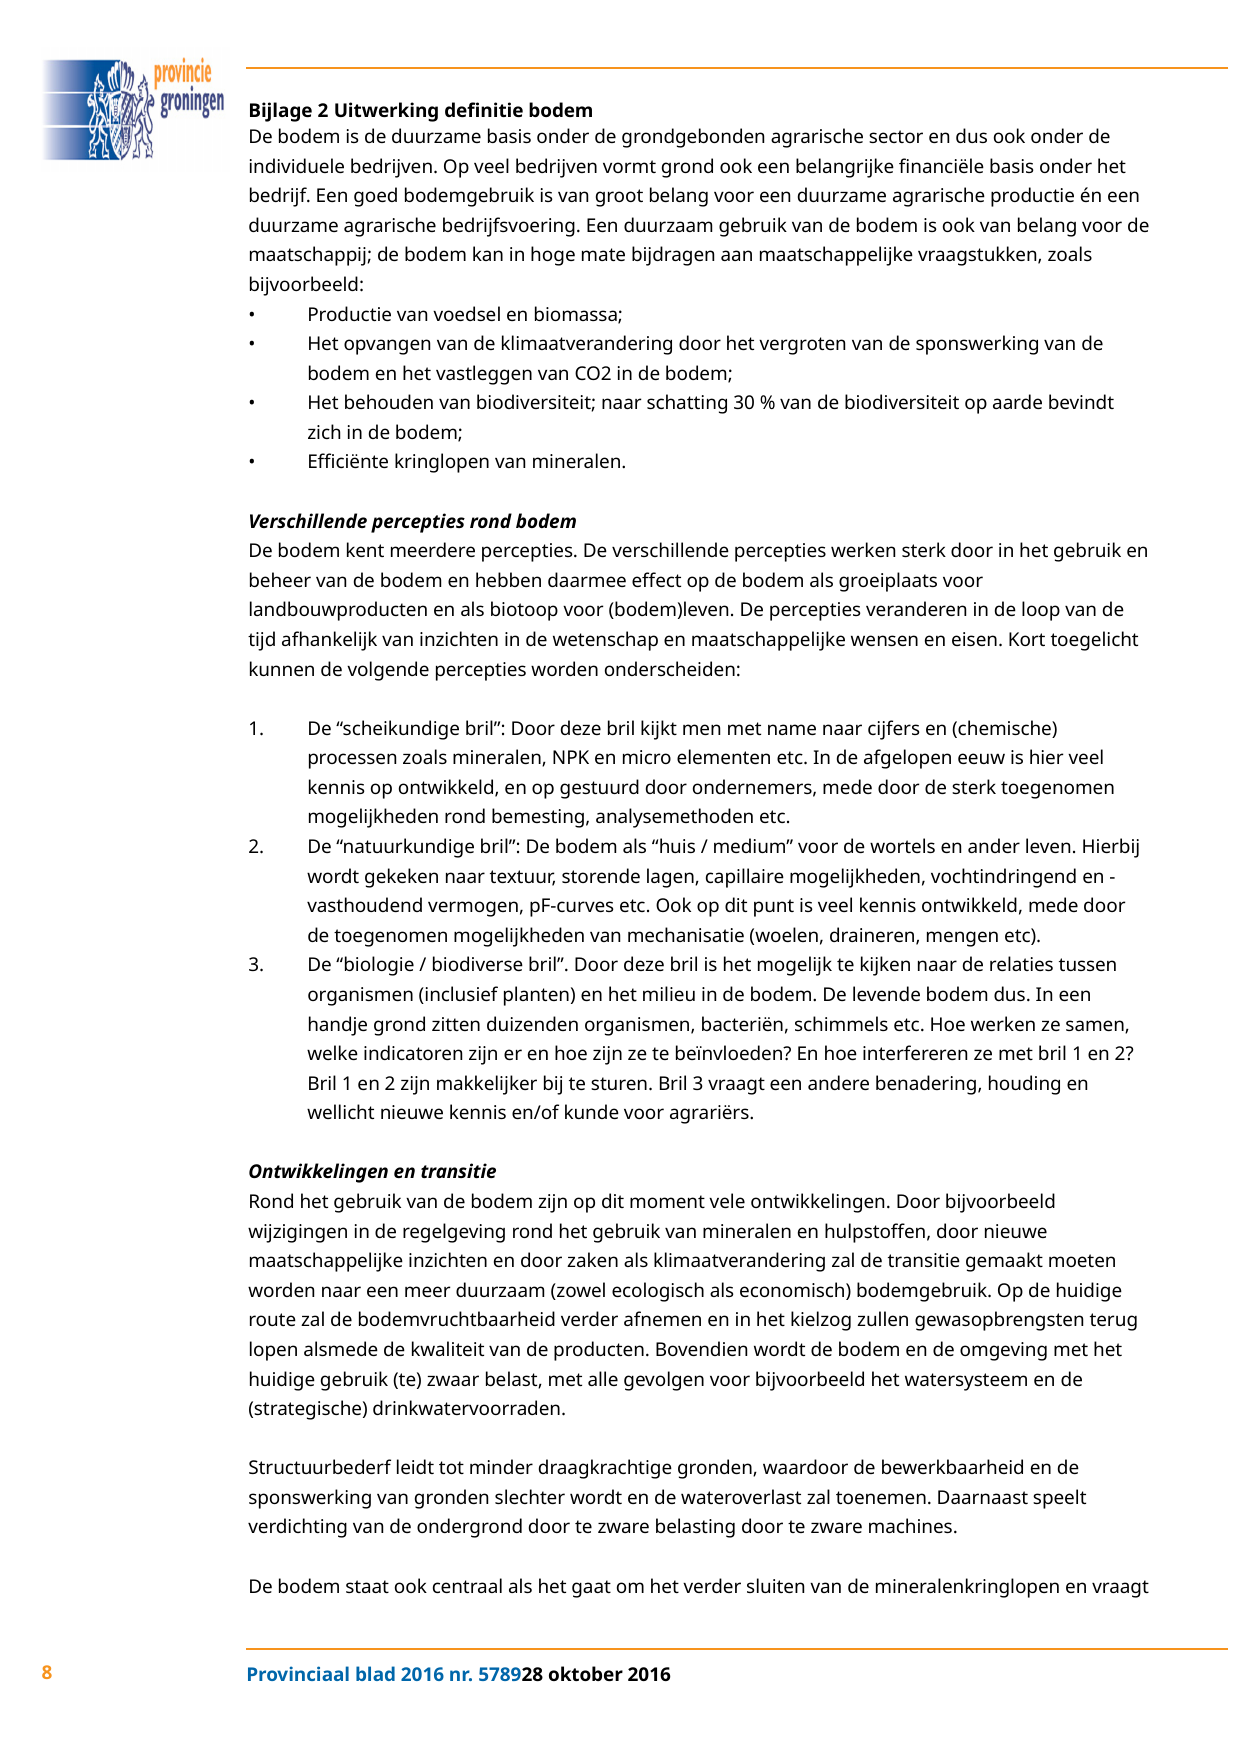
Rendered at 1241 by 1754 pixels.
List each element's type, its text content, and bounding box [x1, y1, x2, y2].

text De bodem kent meerdere percepties. De verschillende percepties werken sterk door in het gebruik en beheer van de bodem en hebben daarmee effect op de bodem als groeiplaats voor landbouwproducten en als biotoop voor (bodem)leven. De percepties veranderen in de loop van de tijd afhankelijk van inzichten in de wetenschap en maatschappelijke wensen en eisen. Kort toegelicht kunnen de volgende percepties worden onderscheiden: [248, 537, 1152, 682]
text Rond het gebruik van de bodem zijn op dit moment vele ontwikkelingen. Door bijvoorbeeld wijzigingen in de regelgeving rond het gebruik van mineralen en hulpstoffen, door nieuwe maatschappelijke inzichten en door zaken als klimaatverandering zal de transitie gemaakt moeten worden naar een meer duurzaam (zowel ecologisch als economisch) bodemgebruik. Op de huidige route zal de bodemvruchtbaarheid verder afnemen en in het kielzog zullen gewasopbrengsten terug lopen alsmede de kwaliteit van de producten. Bovendien wordt de bodem en de omgeving met het huidige gebruik (te) zwaar belast, met alle gevolgen voor bijvoorbeeld het watersysteem en de (strategische) drinkwatervoorraden. [248, 1188, 1152, 1421]
text Verschillende percepties rond bodem [248, 508, 1152, 534]
text Structuurbederf leidt tot minder draagkrachtige gronden, waardoor de bewerkbaarheid en de sponswerking van gronden slechter wordt en de wateroverlast zal toenemen. Daarnaast speelt verdichting van de ondergrond door te zware belasting door te zware machines. [248, 1454, 1152, 1539]
list De “scheikundige bril”: Door deze bril kijkt men met name naar cijfers en (chemische) processen zoals mineralen, NPK en micro elementen etc. In de afgelopen eeuw is hier veel kennis op ontwikkeld, en op gestuurd door ondernemers, mede door de sterk toegenomen mogelijkheden rond bemesting, analysemethoden etc. [248, 715, 1152, 829]
text Bijlage 2 Uitwerking definitie bodem [248, 95, 1152, 123]
list De “biologie / biodiverse bril”. Door deze bril is het mogelijk te kijken naar de relaties tussen organismen (inclusief planten) en het milieu in de bodem. De levende bodem dus. In een handje grond zitten duizenden organismen, bacteriën, schimmels etc. Hoe werken ze samen, welke indicatoren zijn er en hoe zijn ze te beïnvloeden? En hoe interfereren ze met bril 1 en 2? Bril 1 en 2 zijn makkelijker bij te sturen. Bril 3 vraagt een andere benadering, houding en wellicht nieuwe kennis en/of kunde voor agrariërs. [248, 952, 1152, 1125]
list Het opvangen van de klimaatverandering door het vergroten van de sponswerking van de bodem en het vastleggen van CO2 in de bodem; [248, 330, 1152, 386]
picture [41, 47, 231, 172]
list Het behouden van biodiversiteit; naar schatting 30 % van de biodiversiteit op aarde bevindt zich in de bodem; [248, 389, 1152, 445]
text De bodem is de duurzame basis onder de grondgebonden agrarische sector en dus ook onder de individuele bedrijven. Op veel bedrijven vormt grond ook een belangrijke financiële basis onder het bedrijf. Een goed bodemgebruik is van groot belang voor een duurzame agrarische productie én een duurzame agrarische bedrijfsvoering. Een duurzaam gebruik van de bodem is ook van belang voor de maatschappij; de bodem kan in hoge mate bijdragen aan maatschappelijke vraagstukken, zoals bijvoorbeeld: [248, 123, 1152, 297]
list De “natuurkundige bril”: De bodem als “huis / medium” voor de wortels en ander leven. Hierbij wordt gekeken naar textuur, storende lagen, capillaire mogelijkheden, vochtindringend en -vasthoudend vermogen, pF-curves etc. Ook op dit punt is veel kennis ontwikkeld, mede door de toegenomen mogelijkheden van mechanisatie (woelen, draineren, mengen etc). [248, 833, 1152, 948]
text De bodem staat ook centraal als het gaat om het verder sluiten van de mineralenkringlopen en vraagt [248, 1573, 1152, 1599]
text Ontwikkelingen en transitie [248, 1159, 1152, 1184]
list Productie van voedsel en biomassa; [248, 301, 1152, 327]
list Efficiënte kringlopen van mineralen. [248, 449, 1152, 474]
